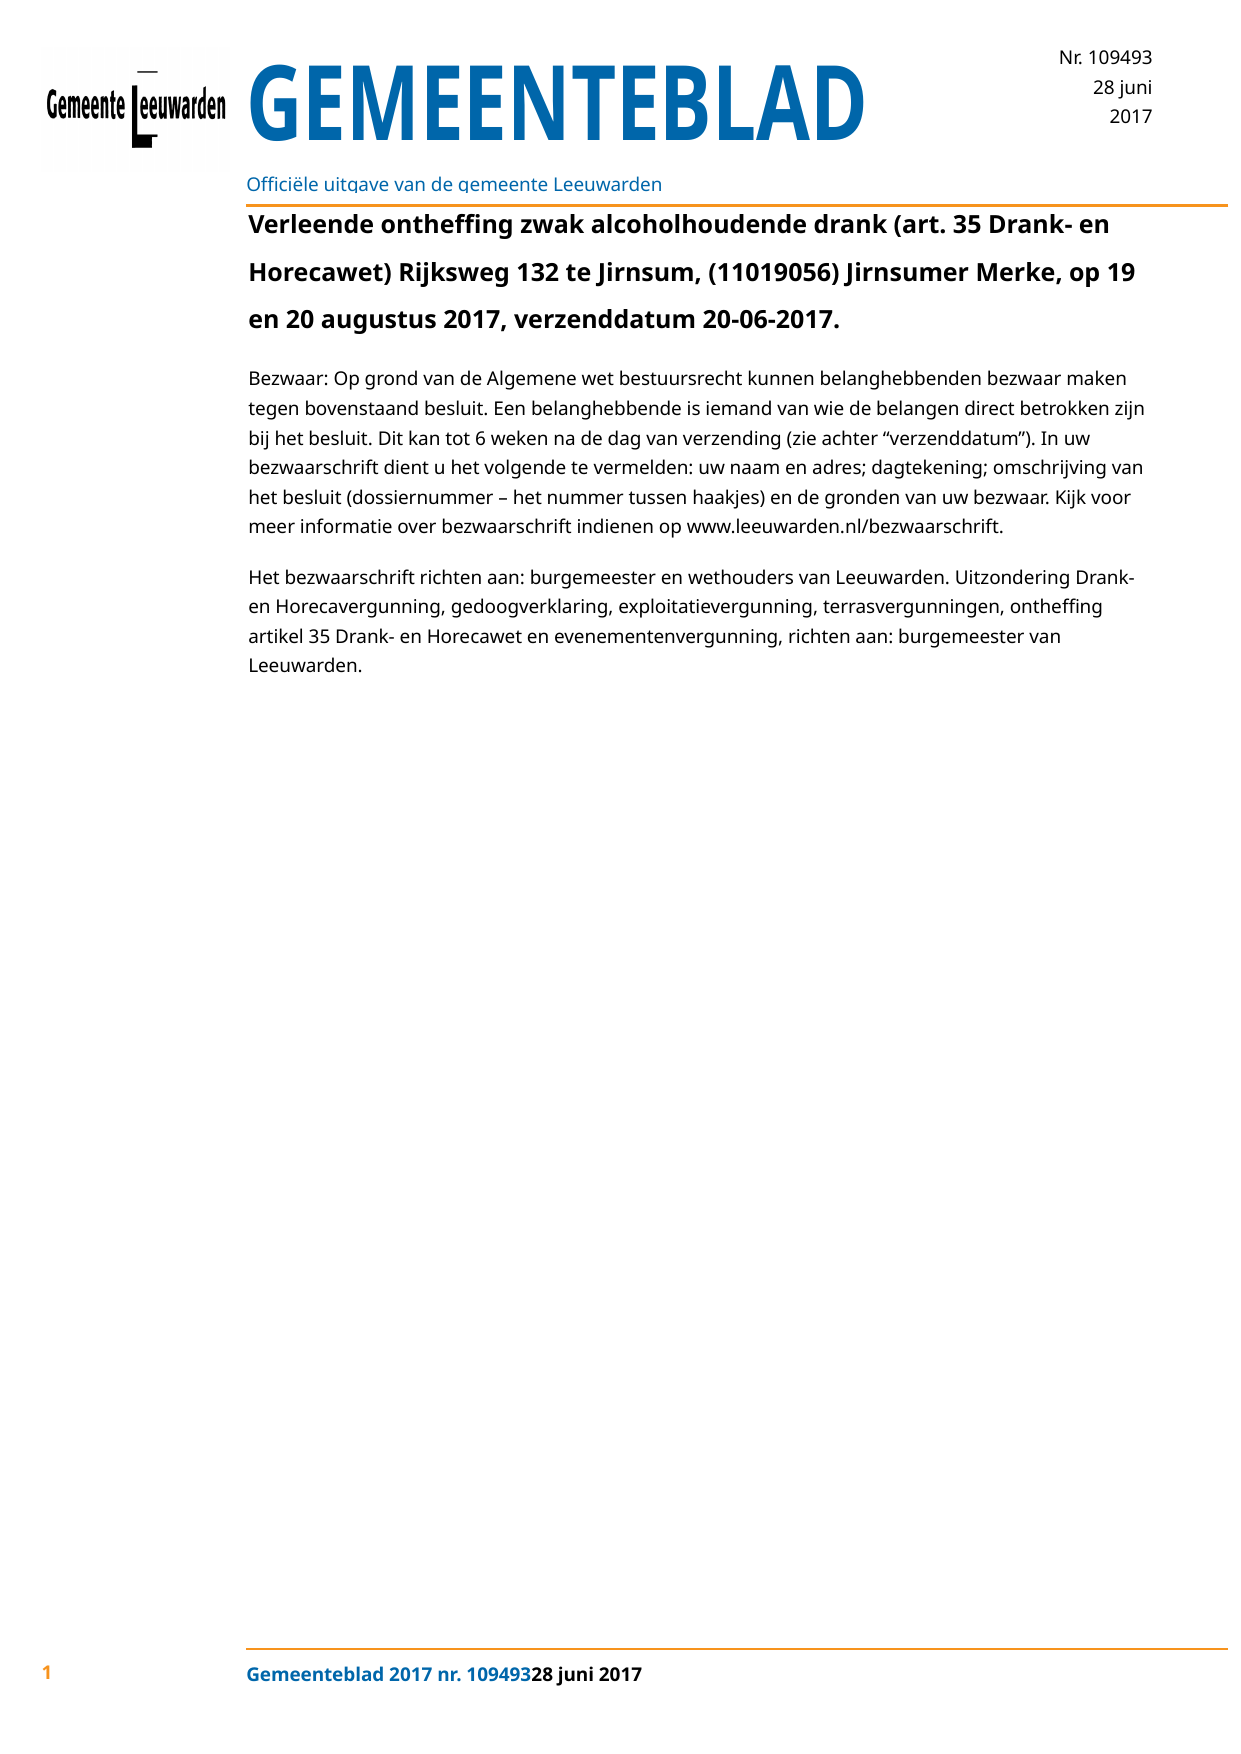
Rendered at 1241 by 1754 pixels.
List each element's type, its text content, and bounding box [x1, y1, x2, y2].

text Bezwaar: Op grond van de Algemene wet bestuursrecht kunnen belanghebbenden bezwaar maken tegen bovenstaand besluit. Een belanghebbende is iemand van wie de belangen direct betrokken zijn bij het besluit. Dit kan tot 6 weken na de dag van verzending (zie achter “verzenddatum”). In uw bezwaarschrift dient u het volgende te vermelden: uw naam en adres; dagtekening; omschrijving van het besluit (dossiernummer – het nummer tussen haakjes) en de gronden van uw bezwaar. Kijk voor meer informatie over bezwaarschrift indienen op www.leeuwarden.nl/bezwaarschrift. [248, 366, 1152, 539]
text Verleende ontheffing zwak alcoholhoudende drank (art. 35 Drank- en Horecawet) Rijksweg 132 te Jirnsum, (11019056) Jirnsumer Merke, op 19 en 20 augustus 2017, verzenddatum 20-06-2017. [248, 207, 1152, 336]
text Het bezwaarschrift richten aan: burgemeester en wethouders van Leeuwarden. Uitzondering Drank- en Horecavergunning, gedoogverklaring, exploitatievergunning, terrasvergunningen, ontheffing artikel 35 Drank- en Horecawet en evenementenvergunning, richten aan: burgemeester van Leeuwarden. [248, 564, 1152, 678]
picture [41, 47, 231, 172]
